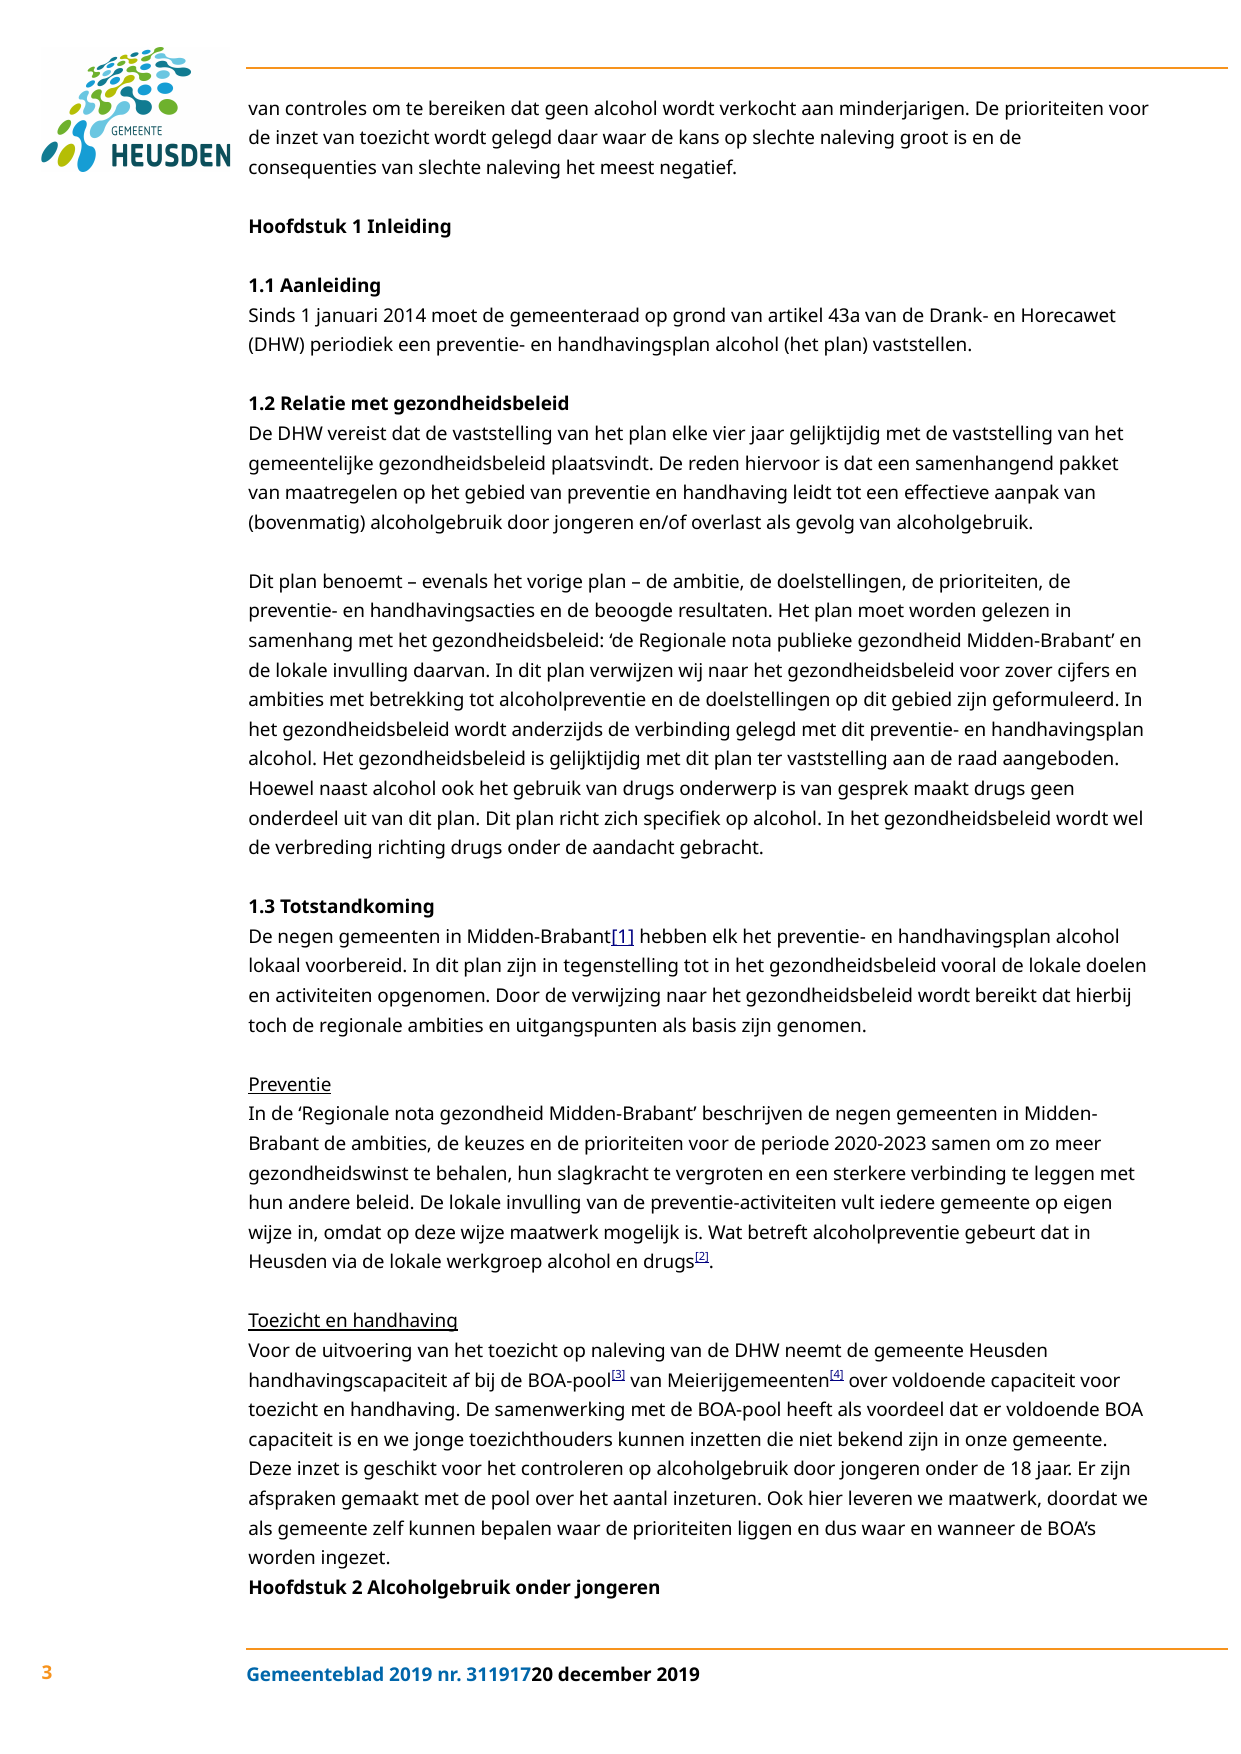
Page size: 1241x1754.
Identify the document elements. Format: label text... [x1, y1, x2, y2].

text Toezicht en handhaving [248, 1308, 1152, 1333]
text Preventie [248, 1071, 1152, 1097]
text 1.3 Totstandkoming [248, 893, 1152, 919]
picture [41, 47, 231, 172]
text 1.2 Relatie met gezondheidsbeleid [248, 391, 1152, 416]
text Hoofdstuk 2 Alcoholgebruik onder jongeren [248, 1574, 1152, 1600]
text Hoofdstuk 1 Inleiding [248, 213, 1152, 239]
text Voor de uitvoering van het toezicht op naleving van de DHW neemt de gemeente Heusden handhavingscapaciteit af bij de BOA-pool[3] van Meierijgemeenten[4] over voldoende capaciteit voor toezicht en handhaving. De samenwerking met de BOA-pool heeft als voordeel dat er voldoende BOA capaciteit is en we jonge toezichthouders kunnen inzetten die niet bekend zijn in onze gemeente. Deze inzet is geschikt voor het controleren op alcoholgebruik door jongeren onder de 18 jaar. Er zijn afspraken gemaakt met de pool over het aantal inzeturen. Ook hier leveren we maatwerk, doordat we als gemeente zelf kunnen bepalen waar de prioriteiten liggen en dus waar en wanneer de BOA’s worden ingezet. [248, 1337, 1152, 1570]
text 1.1 Aanleiding [248, 272, 1152, 298]
text Dit plan benoemt – evenals het vorige plan – de ambitie, de doelstellingen, de prioriteiten, de preventie- en handhavingsacties en de beoogde resultaten. Het plan moet worden gelezen in samenhang met het gezondheidsbeleid: ‘de Regionale nota publieke gezondheid Midden-Brabant’ en de lokale invulling daarvan. In dit plan verwijzen wij naar het gezondheidsbeleid voor zover cijfers en ambities met betrekking tot alcoholpreventie en de doelstellingen op dit gebied zijn geformuleerd. In het gezondheidsbeleid wordt anderzijds de verbinding gelegd met dit preventie- en handhavingsplan alcohol. Het gezondheidsbeleid is gelijktijdig met dit plan ter vaststelling aan de raad aangeboden. [248, 568, 1152, 771]
text De DHW vereist dat de vaststelling van het plan elke vier jaar gelijktijdig met de vaststelling van het gemeentelijke gezondheidsbeleid plaatsvindt. De reden hiervoor is dat een samenhangend pakket van maatregelen op het gebied van preventie en handhaving leidt tot een effectieve aanpak van (bovenmatig) alcoholgebruik door jongeren en/of overlast als gevolg van alcoholgebruik. [248, 420, 1152, 535]
text De negen gemeenten in Midden-Brabant[1] hebben elk het preventie- en handhavingsplan alcohol lokaal voorbereid. In dit plan zijn in tegenstelling tot in het gezondheidsbeleid vooral de lokale doelen en activiteiten opgenomen. Door de verwijzing naar het gezondheidsbeleid wordt bereikt dat hierbij toch de regionale ambities en uitgangspunten als basis zijn genomen. [248, 923, 1152, 1038]
text van controles om te bereiken dat geen alcohol wordt verkocht aan minderjarigen. De prioriteiten voor de inzet van toezicht wordt gelegd daar waar de kans op slechte naleving groot is en de consequenties van slechte naleving het meest negatief. [248, 95, 1152, 180]
text Hoewel naast alcohol ook het gebruik van drugs onderwerp is van gesprek maakt drugs geen onderdeel uit van dit plan. Dit plan richt zich specifiek op alcohol. In het gezondheidsbeleid wordt wel de verbreding richting drugs onder de aandacht gebracht. [248, 775, 1152, 860]
text Sinds 1 januari 2014 moet de gemeenteraad op grond van artikel 43a van de Drank- en Horecawet (DHW) periodiek een preventie- en handhavingsplan alcohol (het plan) vaststellen. [248, 302, 1152, 357]
text In de ‘Regionale nota gezondheid Midden-Brabant’ beschrijven de negen gemeenten in Midden-Brabant de ambities, de keuzes en de prioriteiten voor de periode 2020-2023 samen om zo meer gezondheidswinst te behalen, hun slagkracht te vergroten en een sterkere verbinding te leggen met hun andere beleid. De lokale invulling van de preventie-activiteiten vult iedere gemeente op eigen wijze in, omdat op deze wijze maatwerk mogelijk is. Wat betreft alcoholpreventie gebeurt dat in Heusden via de lokale werkgroep alcohol en drugs[2]. [248, 1101, 1152, 1274]
